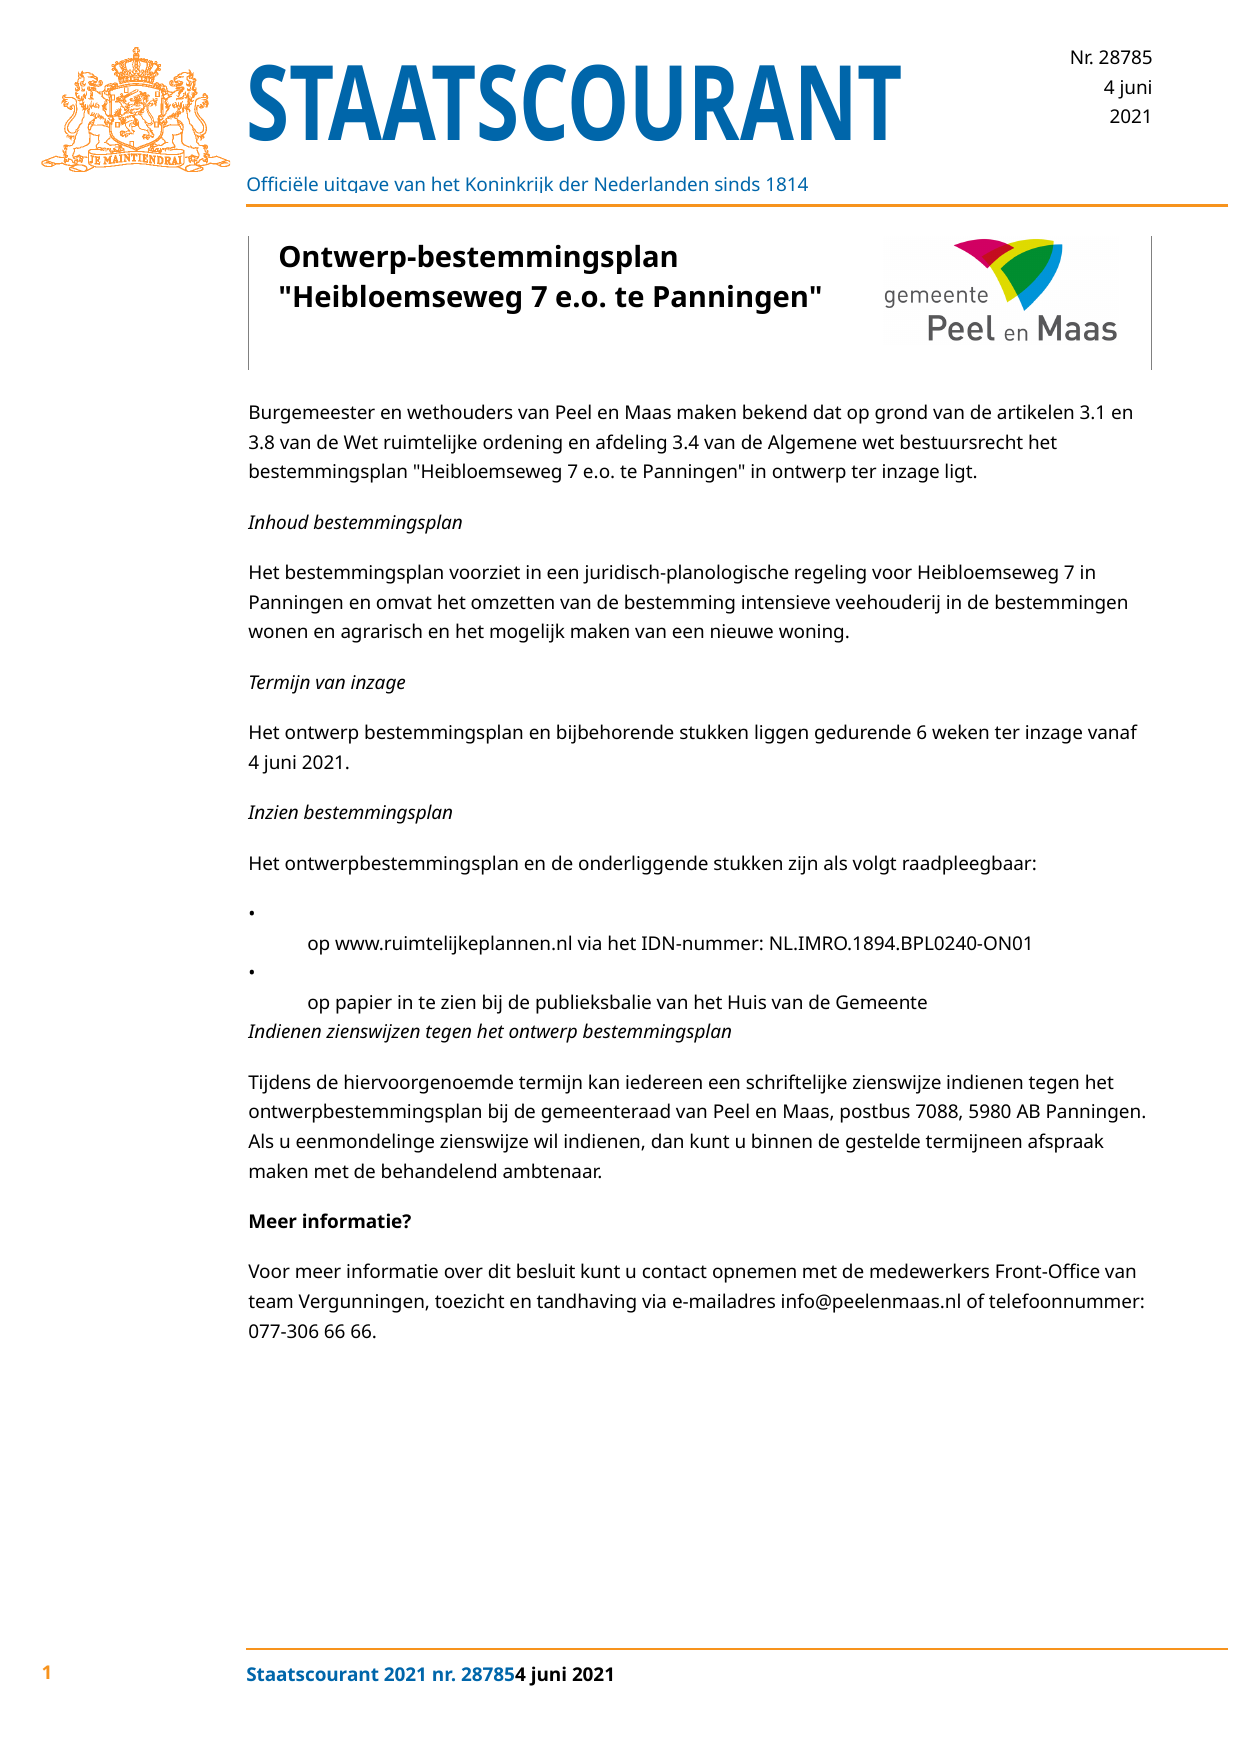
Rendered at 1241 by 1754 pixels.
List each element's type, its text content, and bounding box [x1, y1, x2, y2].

text Het ontwerp bestemmingsplan en bijbehorende stukken liggen gedurende 6 weken ter inzage vanaf 4 juni 2021. [248, 719, 1152, 775]
table_header Ontwerp-bestemmingsplan "Heibloemseweg 7 e.o. te Panningen" [249, 236, 850, 370]
picture [41, 47, 231, 172]
text Burgemeester en wethouders van Peel en Maas maken bekend dat op grond van de artikelen 3.1 en 3.8 van de Wet ruimtelijke ordening en afdeling 3.4 van de Algemene wet bestuursrecht het bestemmingsplan "Heibloemseweg 7 e.o. te Panningen" in ontwerp ter inzage ligt. [248, 399, 1152, 484]
list op www.ruimtelijkeplannen.nl via het IDN-nummer: NL.IMRO.1894.BPL0240-ON01 [248, 930, 1152, 956]
text Meer informatie? [248, 1208, 1152, 1234]
text Het bestemmingsplan voorziet in een juridisch-planologische regeling voor Heibloemseweg 7 in Panningen en omvat het omzetten van de bestemming intensieve veehouderij in de bestemmingen wonen en agrarisch en het mogelijk maken van een nieuwe woning. [248, 559, 1152, 644]
picture [882, 236, 1119, 345]
text Indienen zienswijzen tegen het ontwerp bestemmingsplan [248, 1019, 1152, 1044]
text Het ontwerpbestemmingsplan en de onderliggende stukken zijn als volgt raadpleegbaar: [248, 850, 1152, 876]
text Inzien bestemmingsplan [248, 799, 1152, 825]
text Tijdens de hiervoorgenoemde termijn kan iedereen een schriftelijke zienswijze indienen tegen het ontwerpbestemmingsplan bij de gemeenteraad van Peel en Maas, postbus 7088, 5980 AB Panningen. Als u eenmondelinge zienswijze wil indienen, dan kunt u binnen de gestelde termijneen afspraak maken met de behandelend ambtenaar. [248, 1069, 1152, 1183]
table_header [850, 236, 1151, 370]
list op papier in te zien bij de publieksbalie van het Huis van de Gemeente [248, 989, 1152, 1015]
text Termijn van inzage [248, 669, 1152, 695]
text Voor meer informatie over dit besluit kunt u contact opnemen met de medewerkers Front-Office van team Vergunningen, toezicht en tandhaving via e-mailadres info@peelenmaas.nl of telefoonnummer: 077-306 66 66. [248, 1259, 1152, 1343]
text Inhoud bestemmingsplan [248, 509, 1152, 535]
